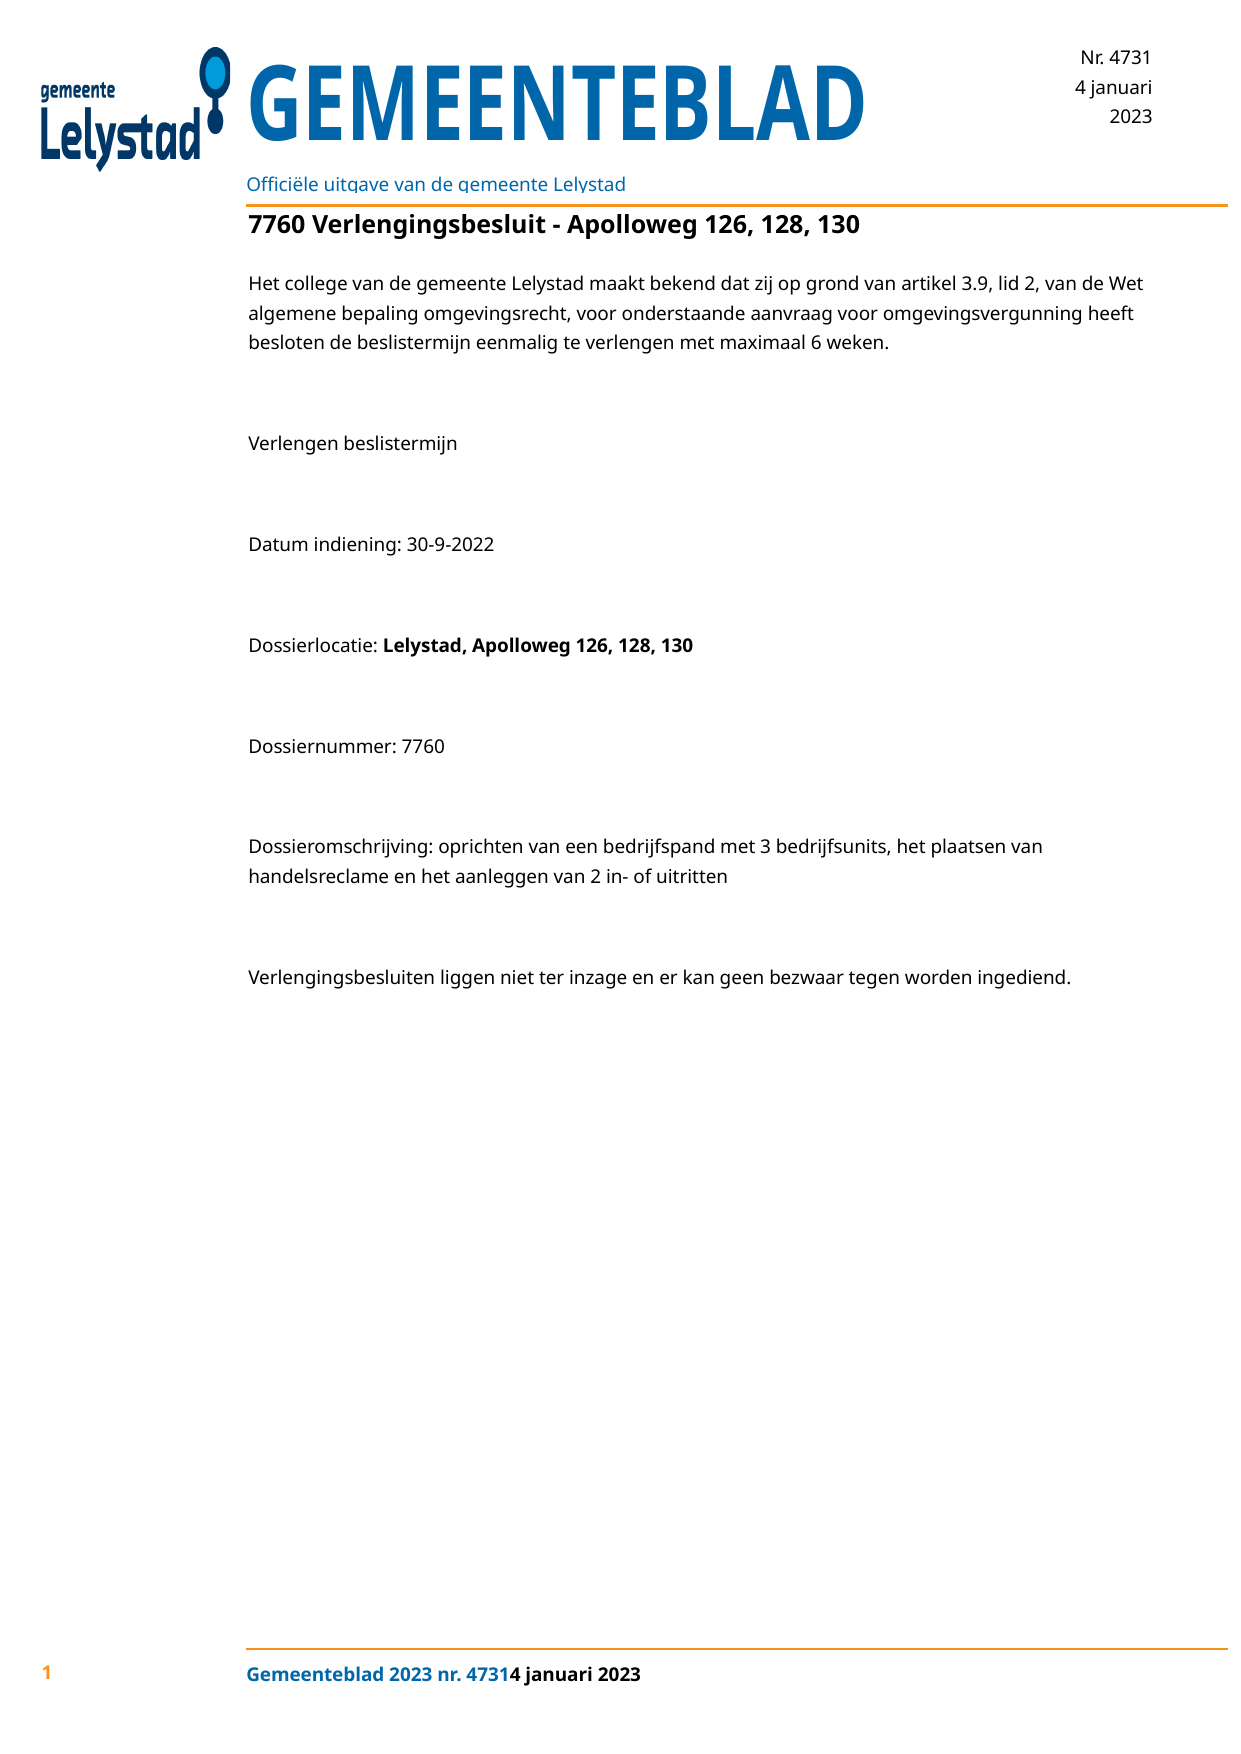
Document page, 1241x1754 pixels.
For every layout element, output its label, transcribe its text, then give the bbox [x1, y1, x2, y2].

text Verlengingsbesluiten liggen niet ter inzage en er kan geen bezwaar tegen worden ingediend. [248, 964, 1152, 990]
text 7760 Verlengingsbesluit - Apolloweg 126, 128, 130 [248, 207, 1152, 241]
text Dossiernummer: 7760 [248, 733, 1152, 758]
text Dossieromschrijving: oprichten van een bedrijfspand met 3 bedrijfsunits, het plaatsen van handelsreclame en het aanleggen van 2 in- of uitritten [248, 834, 1152, 889]
text Het college van de gemeente Lelystad maakt bekend dat zij op grond van artikel 3.9, lid 2, van de Wet algemene bepaling omgevingsrecht, voor onderstaande aanvraag voor omgevingsvergunning heeft besloten de beslistermijn eenmalig te verlengen met maximaal 6 weken. [248, 270, 1152, 355]
text Dossierlocatie: Lelystad, Apolloweg 126, 128, 130 [248, 632, 1152, 658]
text Verlengen beslistermijn [248, 430, 1152, 456]
picture [41, 47, 231, 172]
text Datum indiening: 30-9-2022 [248, 531, 1152, 557]
